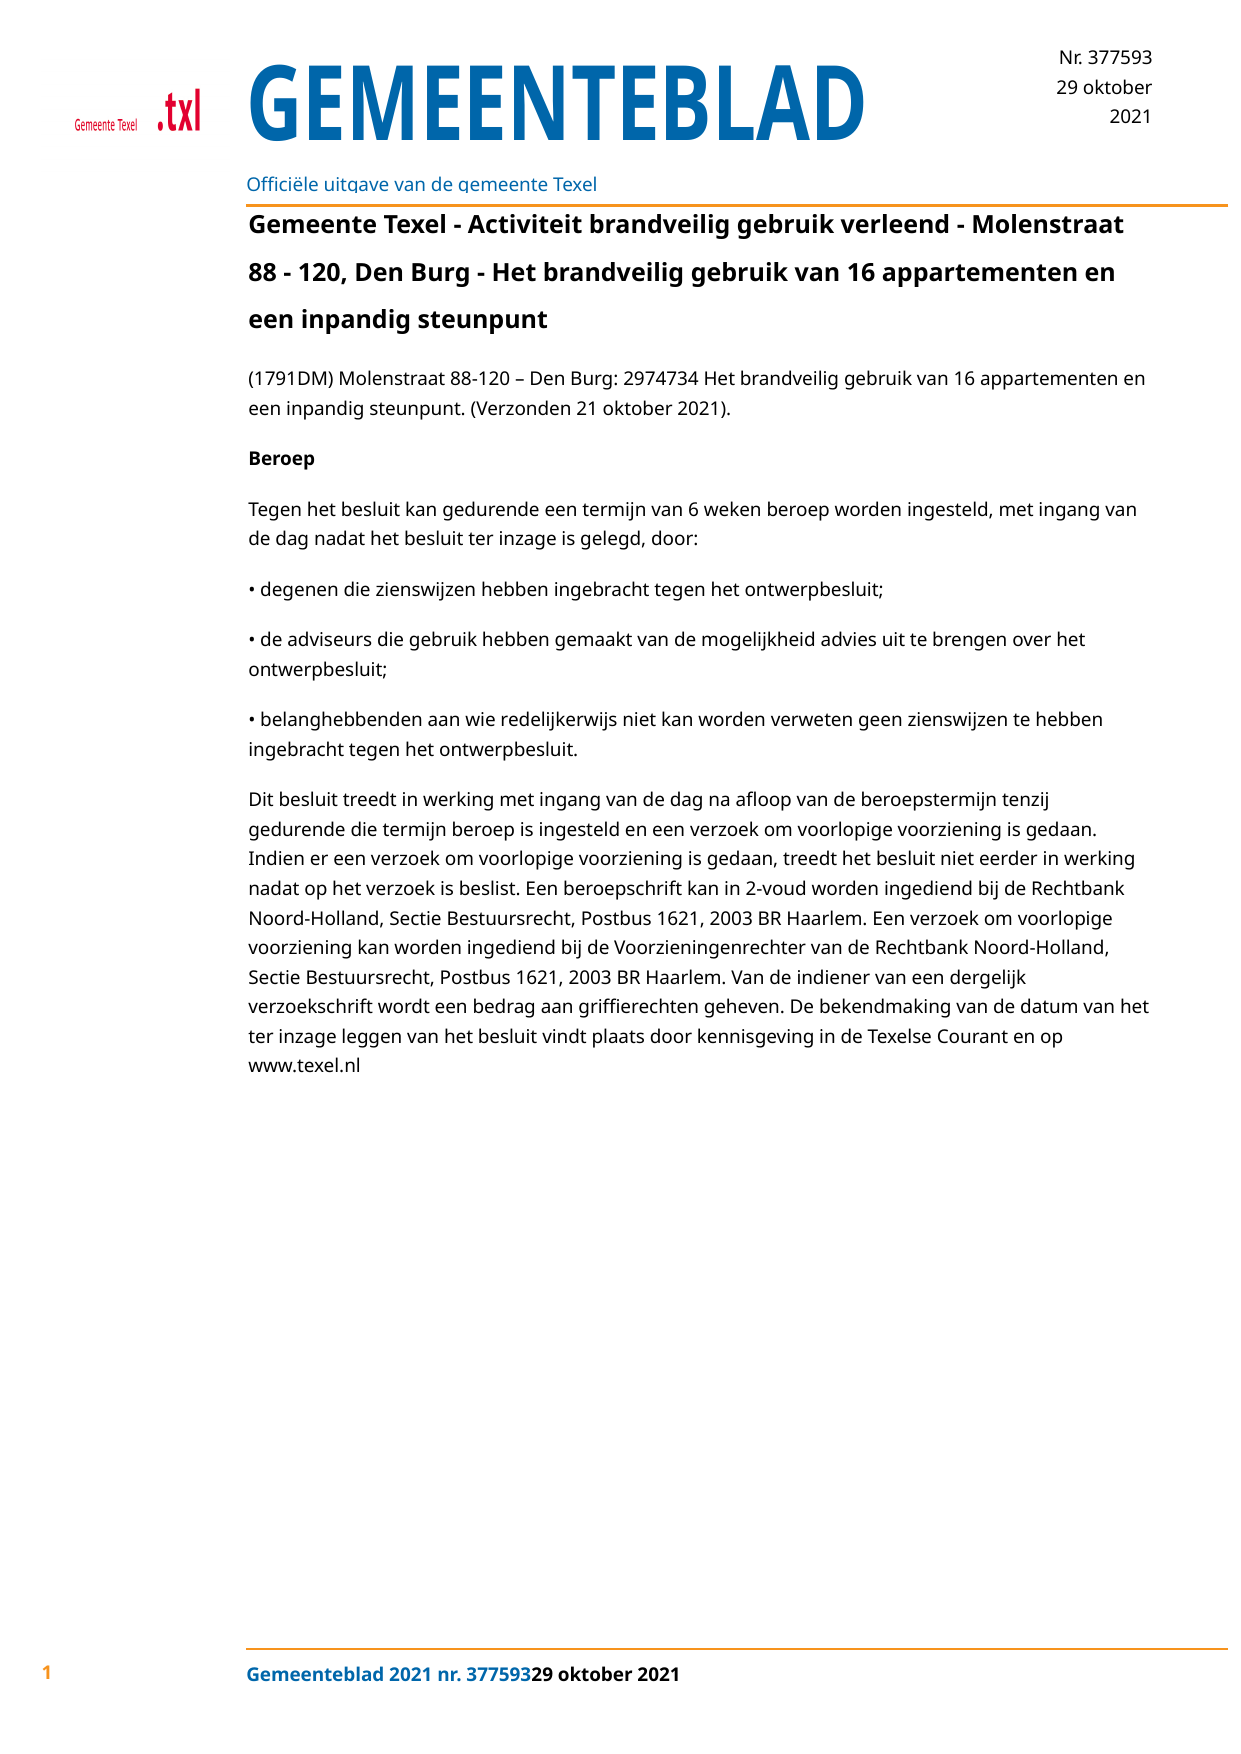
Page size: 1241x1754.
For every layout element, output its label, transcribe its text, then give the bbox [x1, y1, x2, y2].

text Dit besluit treedt in werking met ingang van de dag na afloop van de beroepstermijn tenzij gedurende die termijn beroep is ingesteld en een verzoek om voorlopige voorziening is gedaan. Indien er een verzoek om voorlopige voorziening is gedaan, treedt het besluit niet eerder in werking nadat op het verzoek is beslist. Een beroepschrift kan in 2-voud worden ingediend bij de Rechtbank Noord-Holland, Sectie Bestuursrecht, Postbus 1621, 2003 BR Haarlem. Een verzoek om voorlopige voorziening kan worden ingediend bij de Voorzieningenrechter van de Rechtbank Noord-Holland, Sectie Bestuursrecht, Postbus 1621, 2003 BR Haarlem. Van de indiener van een dergelijk verzoekschrift wordt een bedrag aan griffierechten geheven. De bekendmaking van de datum van het ter inzage leggen van het besluit vindt plaats door kennisgeving in de Texelse Courant en op www.texel.nl [248, 786, 1152, 1078]
text Tegen het besluit kan gedurende een termijn van 6 weken beroep worden ingesteld, met ingang van de dag nadat het besluit ter inzage is gelegd, door: [248, 496, 1152, 551]
text • de adviseurs die gebruik hebben gemaakt van de mogelijkheid advies uit te brengen over het ontwerpbesluit; [248, 626, 1152, 682]
text • belanghebbenden aan wie redelijkerwijs niet kan worden verweten geen zienswijzen te hebben ingebracht tegen het ontwerpbesluit. [248, 706, 1152, 762]
text Gemeente Texel - Activiteit brandveilig gebruik verleend - Molenstraat 88 - 120, Den Burg - Het brandveilig gebruik van 16 appartementen en een inpandig steunpunt [248, 207, 1152, 336]
text • degenen die zienswijzen hebben ingebracht tegen het ontwerpbesluit; [248, 576, 1152, 602]
picture [41, 47, 231, 172]
text (1791DM) Molenstraat 88-120 – Den Burg: 2974734 Het brandveilig gebruik van 16 appartementen en een inpandig steunpunt. (Verzonden 21 oktober 2021). [248, 366, 1152, 421]
text Beroep [248, 446, 1152, 471]
